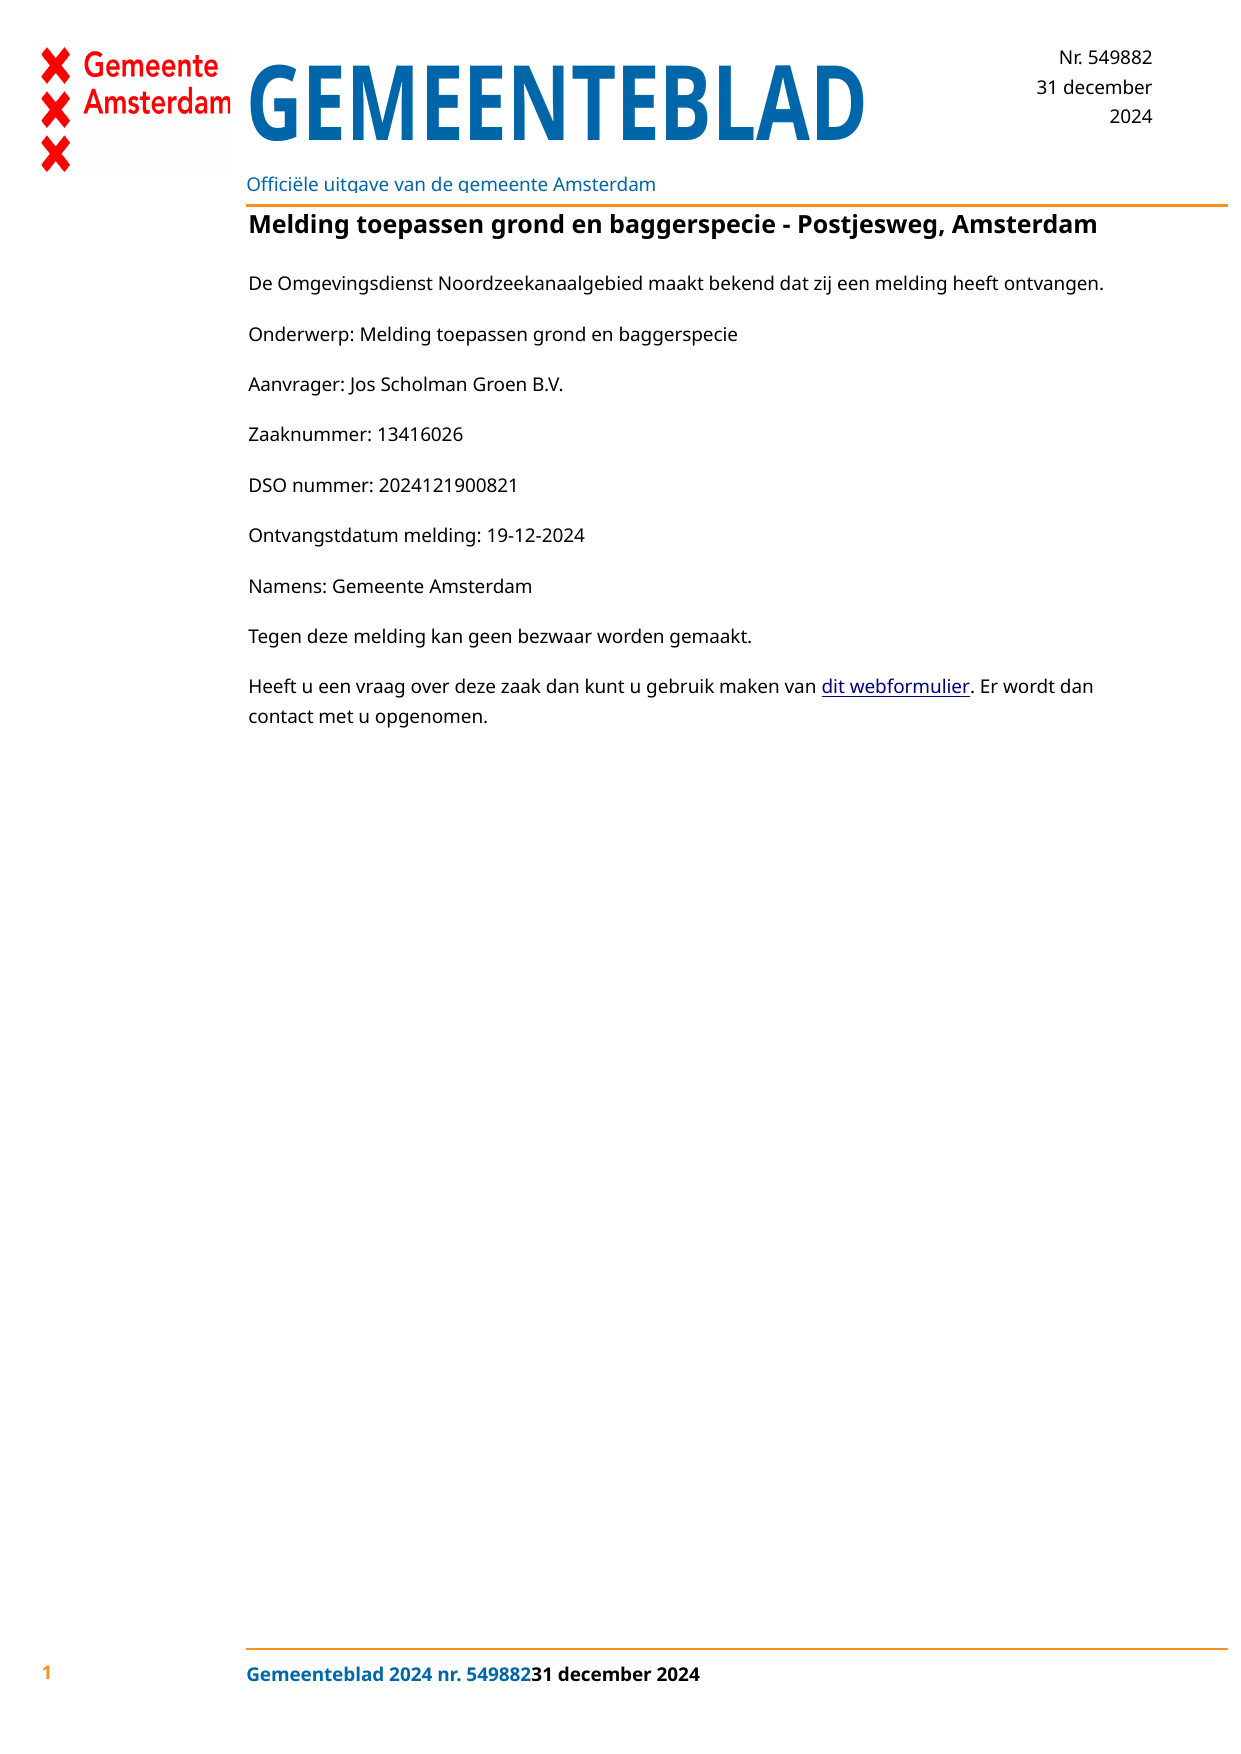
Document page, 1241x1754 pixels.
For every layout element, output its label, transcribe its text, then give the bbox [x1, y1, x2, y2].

picture [41, 47, 231, 172]
text Zaaknummer: 13416026 [248, 422, 1152, 447]
text Ontvangstdatum melding: 19-12-2024 [248, 522, 1152, 548]
text Onderwerp: Melding toepassen grond en baggerspecie [248, 321, 1152, 346]
text Aanvrager: Jos Scholman Groen B.V. [248, 371, 1152, 397]
text DSO nummer: 2024121900821 [248, 472, 1152, 498]
text Namens: Gemeente Amsterdam [248, 573, 1152, 598]
text Melding toepassen grond en baggerspecie - Postjesweg, Amsterdam [248, 207, 1152, 241]
text Tegen deze melding kan geen bezwaar worden gemaakt. [248, 623, 1152, 649]
text De Omgevingsdienst Noordzeekanaalgebied maakt bekend dat zij een melding heeft ontvangen. [248, 270, 1152, 296]
text Heeft u een vraag over deze zaak dan kunt u gebruik maken van dit webformulier. Er wordt dan contact met u opgenomen. [248, 674, 1152, 729]
